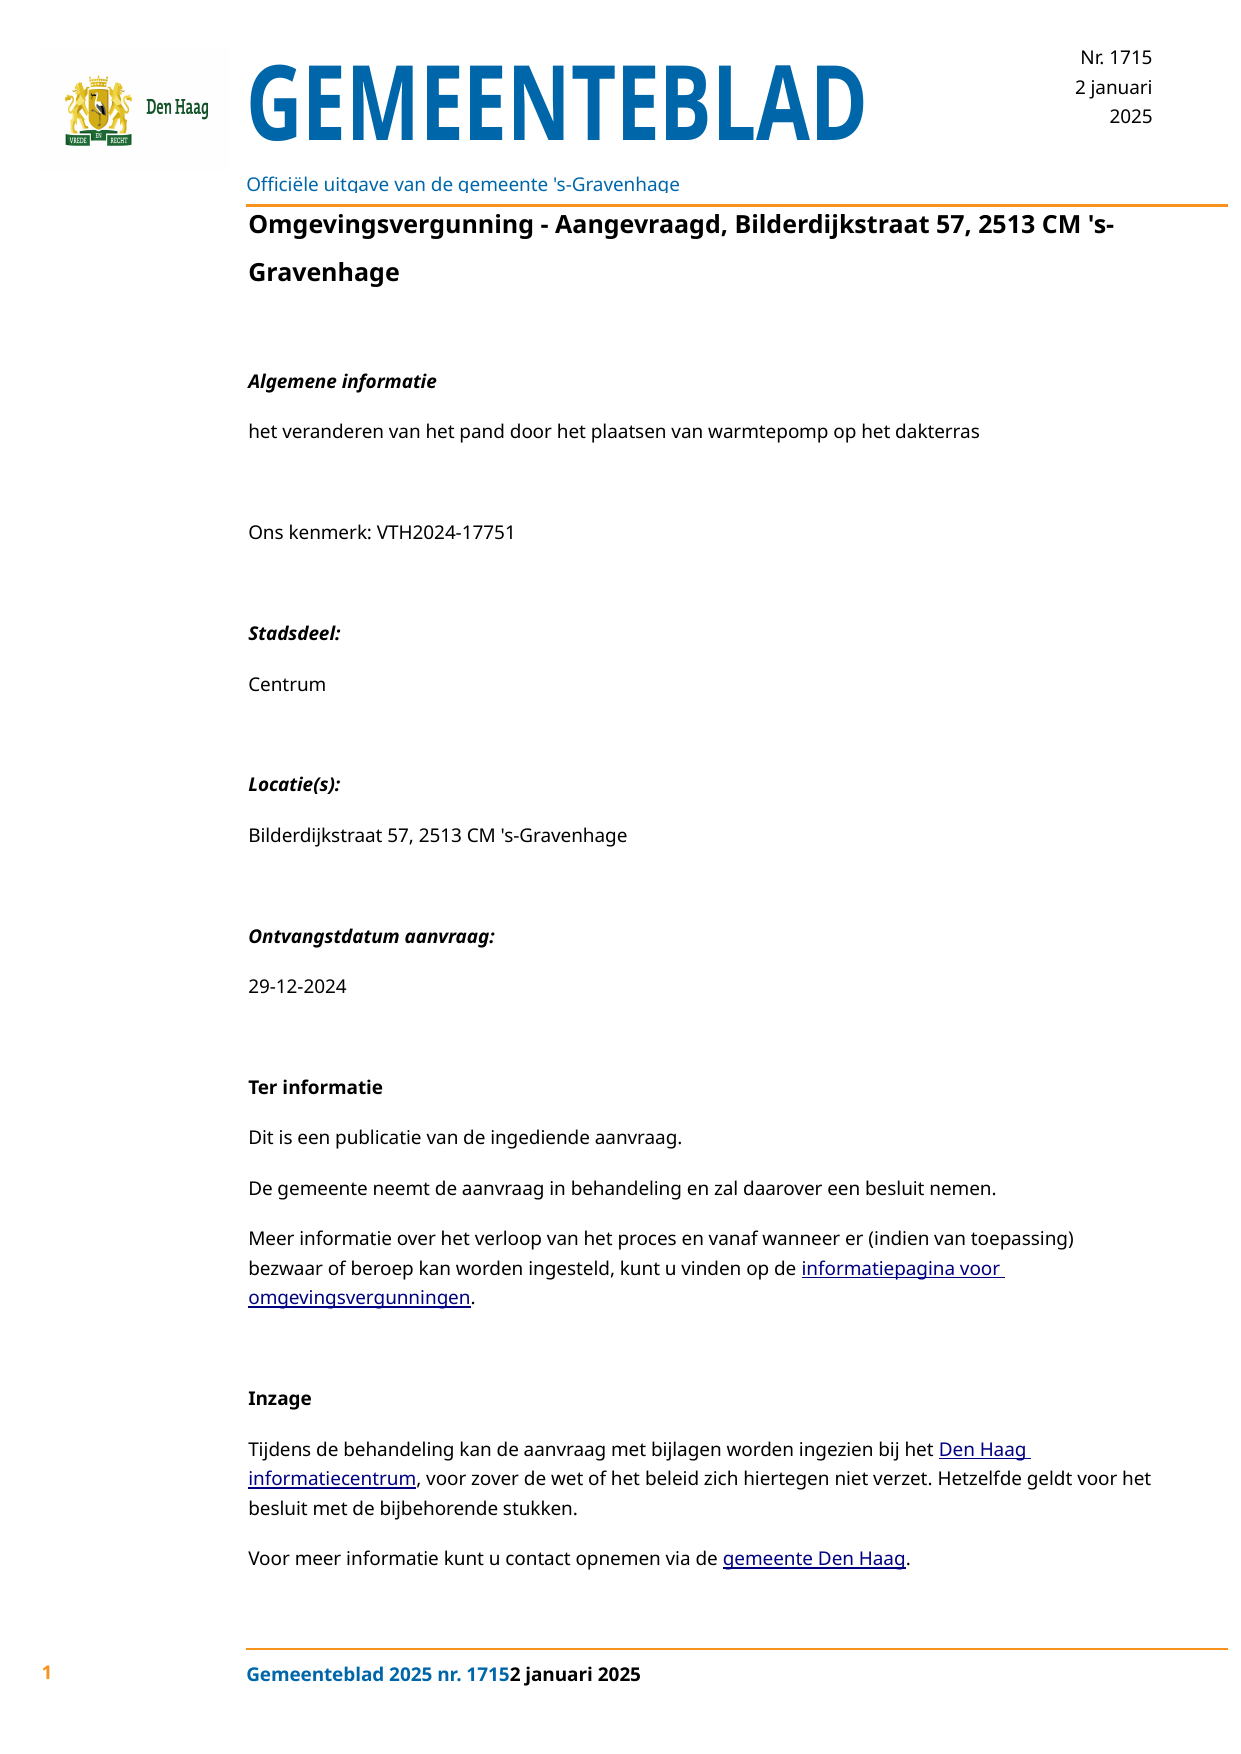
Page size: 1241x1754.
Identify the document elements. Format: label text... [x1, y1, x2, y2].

picture [41, 47, 231, 172]
text het veranderen van het pand door het plaatsen van warmtepomp op het dakterras [248, 419, 1152, 444]
text Dit is een publicatie van de ingediende aanvraag. [248, 1124, 1152, 1150]
text Ter informatie [248, 1074, 1152, 1100]
text Ontvangstdatum aanvraag: [248, 923, 1152, 949]
text Centrum [248, 671, 1152, 697]
text Ons kenmerk: VTH2024-17751 [248, 519, 1152, 545]
text Stadsdeel: [248, 620, 1152, 646]
text Omgevingsvergunning - Aangevraagd, Bilderdijkstraat 57, 2513 CM 's-Gravenhage [248, 207, 1152, 288]
text Algemene informatie [248, 368, 1152, 394]
text Voor meer informatie kunt u contact opnemen via de gemeente Den Haag. [248, 1545, 1152, 1571]
text Bilderdijkstraat 57, 2513 CM 's-Gravenhage [248, 822, 1152, 848]
text Inzage [248, 1385, 1152, 1411]
text De gemeente neemt de aanvraag in behandeling en zal daarover een besluit nemen. [248, 1175, 1152, 1201]
text 29-12-2024 [248, 973, 1152, 999]
text Locatie(s): [248, 772, 1152, 797]
text Meer informatie over het verloop van het proces en vanaf wanneer er (indien van toepassing) bezwaar of beroep kan worden ingesteld, kunt u vinden op de informatiepagina voor omgevingsvergunningen. [248, 1225, 1152, 1310]
text Tijdens de behandeling kan de aanvraag met bijlagen worden ingezien bij het Den Haag informatiecentrum, voor zover de wet of het beleid zich hiertegen niet verzet. Hetzelfde geldt voor het besluit met de bijbehorende stukken. [248, 1436, 1152, 1521]
